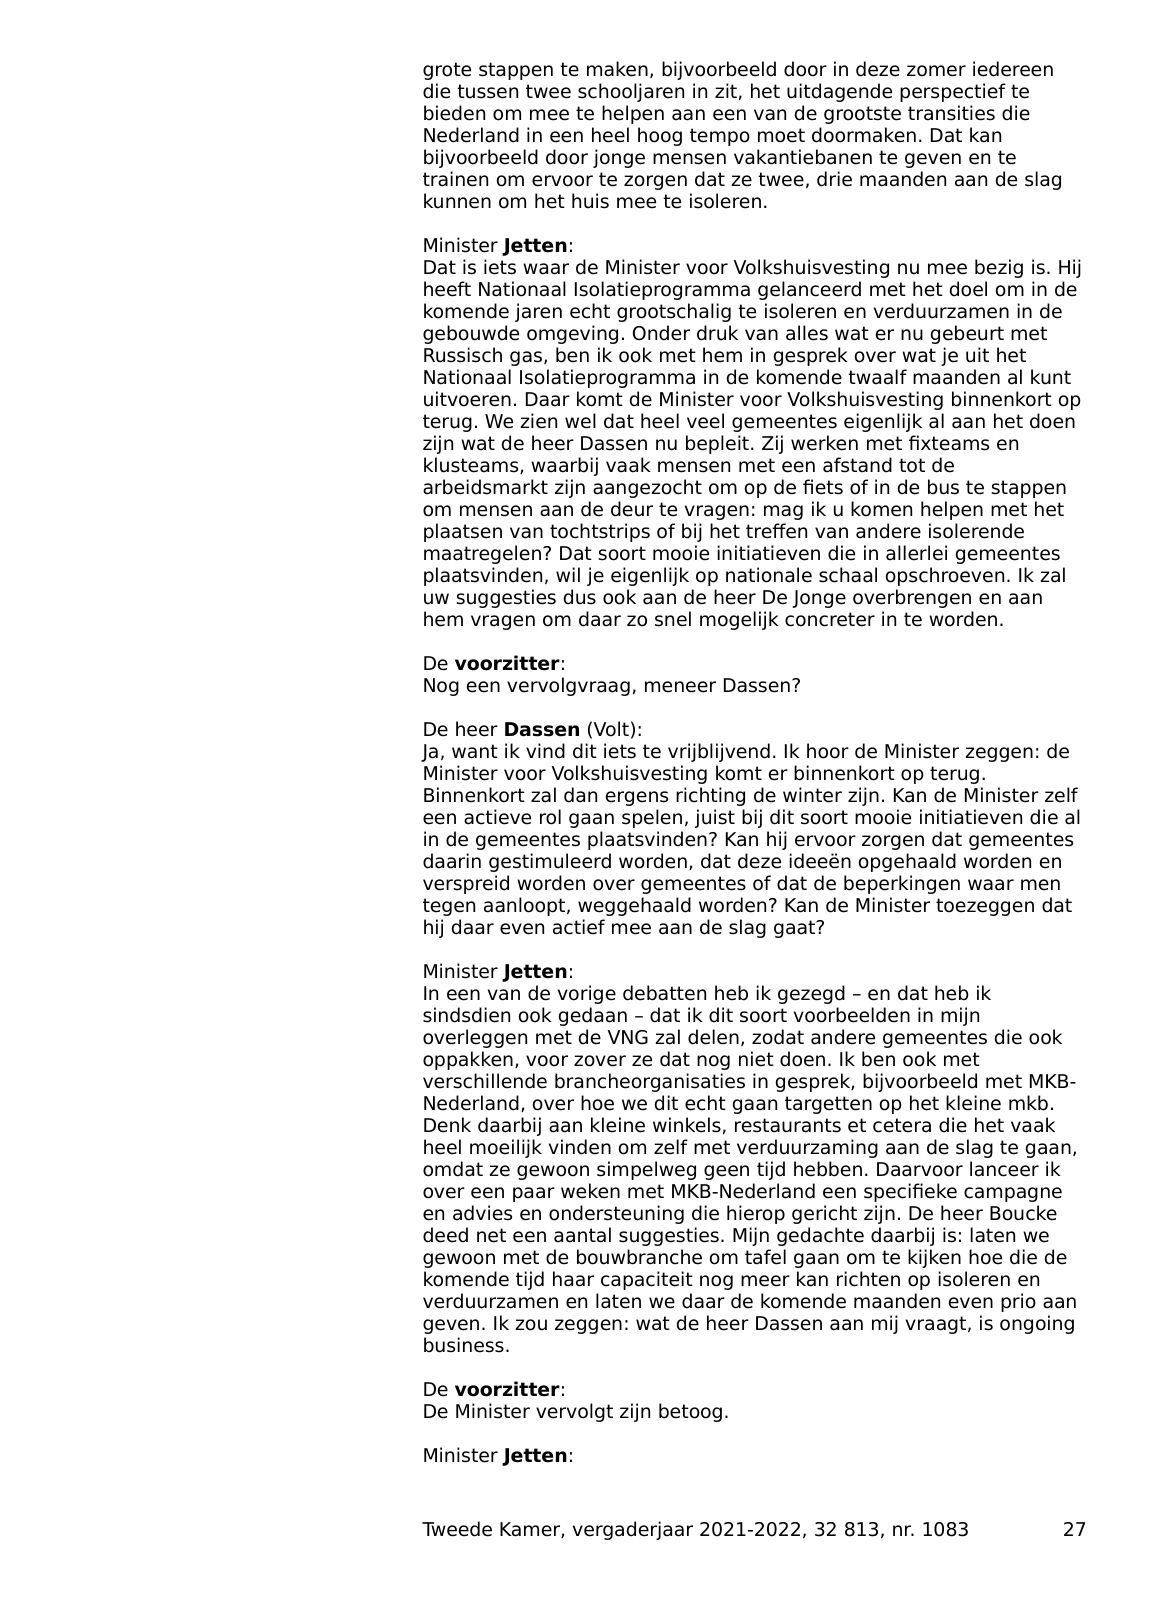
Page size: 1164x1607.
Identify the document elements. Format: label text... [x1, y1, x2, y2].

text Minister Jetten: [422, 235, 1087, 257]
text grote stappen te maken, bijvoorbeeld door in deze zomer iedereen die tussen twee schooljaren in zit, het uitdagende perspectief te bieden om mee te helpen aan een van de grootste transities die Nederland in een heel hoog tempo moet doormaken. Dat kan bijvoorbeeld door jonge mensen vakantiebanen te geven en te trainen om ervoor te zorgen dat ze twee, drie maanden aan de slag kunnen om het huis mee te isoleren. [422, 59, 1087, 213]
text In een van de vorige debatten heb ik gezegd – en dat heb ik sindsdien ook gedaan – dat ik dit soort voorbeelden in mijn overleggen met de VNG zal delen, zodat andere gemeentes die ook oppakken, voor zover ze dat nog niet doen. Ik ben ook met verschillende brancheorganisaties in gesprek, bijvoorbeeld met MKB-Nederland, over hoe we dit echt gaan targetten op het kleine mkb. Denk daarbij aan kleine winkels, restaurants et cetera die het vaak heel moeilijk vinden om zelf met verduurzaming aan de slag te gaan, omdat ze gewoon simpelweg geen tijd hebben. Daarvoor lanceer ik over een paar weken met MKB-Nederland een specifieke campagne en advies en ondersteuning die hierop gericht zijn. De heer Boucke deed net een aantal suggesties. Mijn gedachte daarbij is: laten we gewoon met de bouwbranche om tafel gaan om te kijken hoe die de komende tijd haar capaciteit nog meer kan richten op isoleren en verduurzamen en laten we daar de komende maanden even prio aan geven. Ik zou zeggen: wat de heer Dassen aan mij vraagt, is ongoing business. [422, 983, 1087, 1357]
text Minister Jetten: [422, 1445, 1087, 1467]
text De Minister vervolgt zijn betoog. [422, 1401, 1087, 1423]
text Minister Jetten: [422, 961, 1087, 983]
text De voorzitter: [422, 1379, 1087, 1401]
text De heer Dassen (Volt): [422, 719, 1087, 741]
text Ja, want ik vind dit iets te vrijblijvend. Ik hoor de Minister zeggen: de Minister voor Volkshuisvesting komt er binnenkort op terug. Binnenkort zal dan ergens richting de winter zijn. Kan de Minister zelf een actieve rol gaan spelen, juist bij dit soort mooie initiatieven die al in de gemeentes plaatsvinden? Kan hij ervoor zorgen dat gemeentes daarin gestimuleerd worden, dat deze ideeën opgehaald worden en verspreid worden over gemeentes of dat de beperkingen waar men tegen aanloopt, weggehaald worden? Kan de Minister toezeggen dat hij daar even actief mee aan de slag gaat? [422, 741, 1087, 939]
text Dat is iets waar de Minister voor Volkshuisvesting nu mee bezig is. Hij heeft Nationaal Isolatieprogramma gelanceerd met het doel om in de komende jaren echt grootschalig te isoleren en verduurzamen in de gebouwde omgeving. Onder druk van alles wat er nu gebeurt met Russisch gas, ben ik ook met hem in gesprek over wat je uit het Nationaal Isolatieprogramma in de komende twaalf maanden al kunt uitvoeren. Daar komt de Minister voor Volkshuisvesting binnenkort op terug. We zien wel dat heel veel gemeentes eigenlijk al aan het doen zijn wat de heer Dassen nu bepleit. Zij werken met fixteams en klusteams, waarbij vaak mensen met een afstand tot de arbeidsmarkt zijn aangezocht om op de fiets of in de bus te stappen om mensen aan de deur te vragen: mag ik u komen helpen met het plaatsen van tochtstrips of bij het treffen van andere isolerende maatregelen? Dat soort mooie initiatieven die in allerlei gemeentes plaatsvinden, wil je eigenlijk op nationale schaal opschroeven. Ik zal uw suggesties dus ook aan de heer De Jonge overbrengen en aan hem vragen om daar zo snel mogelijk concreter in te worden. [422, 257, 1087, 631]
text De voorzitter: [422, 653, 1087, 675]
text Nog een vervolgvraag, meneer Dassen? [422, 675, 1087, 697]
